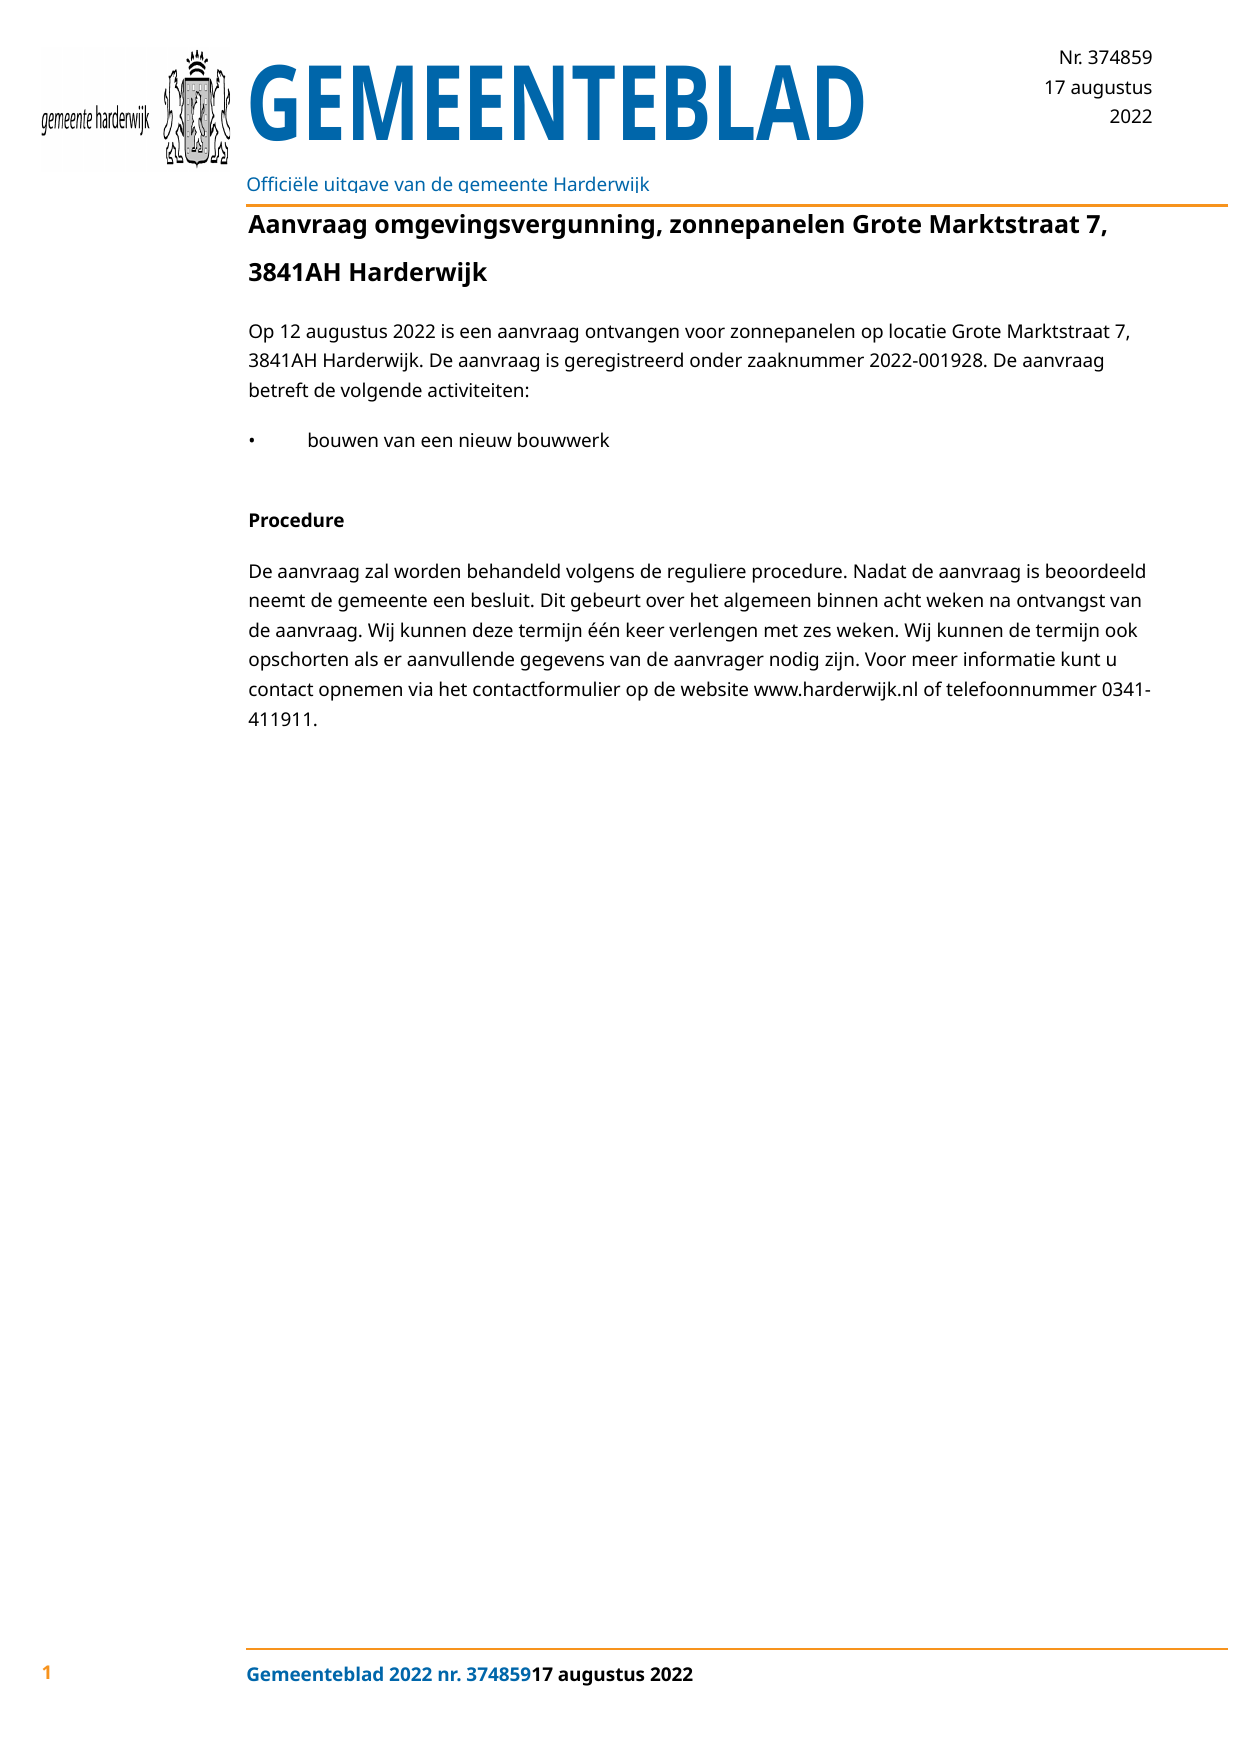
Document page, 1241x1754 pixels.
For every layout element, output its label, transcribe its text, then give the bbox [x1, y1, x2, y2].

picture [41, 47, 231, 172]
text Procedure [248, 507, 1152, 533]
text Aanvraag omgevingsvergunning, zonnepanelen Grote Marktstraat 7, 3841AH Harderwijk [248, 207, 1152, 288]
text Op 12 augustus 2022 is een aanvraag ontvangen voor zonnepanelen op locatie Grote Marktstraat 7, 3841AH Harderwijk. De aanvraag is geregistreerd onder zaaknummer 2022-001928. De aanvraag betreft de volgende activiteiten: [248, 318, 1152, 403]
list bouwen van een nieuw bouwwerk [248, 427, 1152, 453]
text De aanvraag zal worden behandeld volgens de reguliere procedure. Nadat de aanvraag is beoordeeld neemt de gemeente een besluit. Dit gebeurt over het algemeen binnen acht weken na ontvangst van de aanvraag. Wij kunnen deze termijn één keer verlengen met zes weken. Wij kunnen de termijn ook opschorten als er aanvullende gegevens van de aanvrager nodig zijn. Voor meer informatie kunt u contact opnemen via het contactformulier op de website www.harderwijk.nl of telefoonnummer 0341-411911. [248, 558, 1152, 732]
